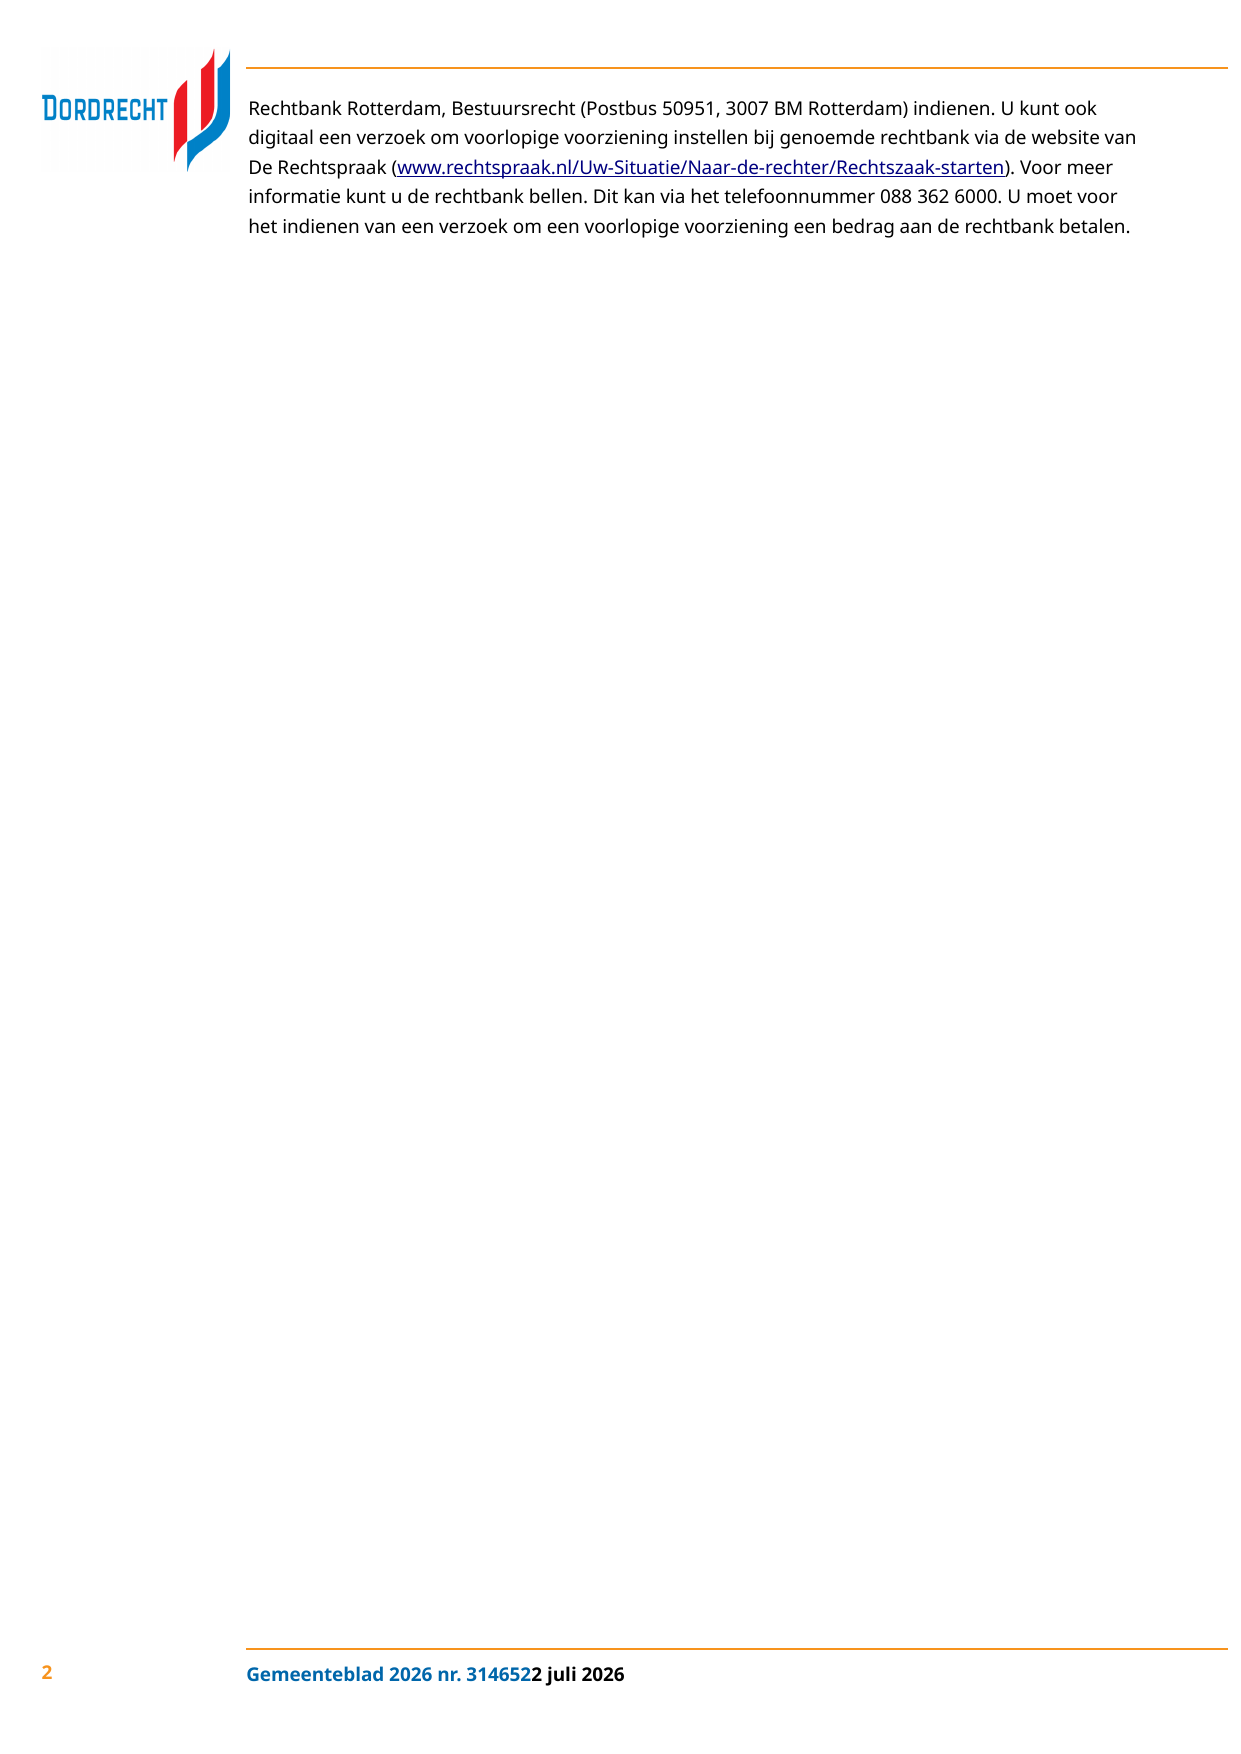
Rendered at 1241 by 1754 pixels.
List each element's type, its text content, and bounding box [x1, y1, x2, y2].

text Rechtbank Rotterdam, Bestuursrecht (Postbus 50951, 3007 BM Rotterdam) indienen. U kunt ook digitaal een verzoek om voorlopige voorziening instellen bij genoemde rechtbank via de website van De Rechtspraak (www.rechtspraak.nl/Uw-Situatie/Naar-de-rechter/Rechtszaak-starten). Voor meer informatie kunt u de rechtbank bellen. Dit kan via het telefoonnummer 088 362 6000. U moet voor het indienen van een verzoek om een voorlopige voorziening een bedrag aan de rechtbank betalen. [248, 95, 1152, 239]
picture [41, 47, 231, 172]
